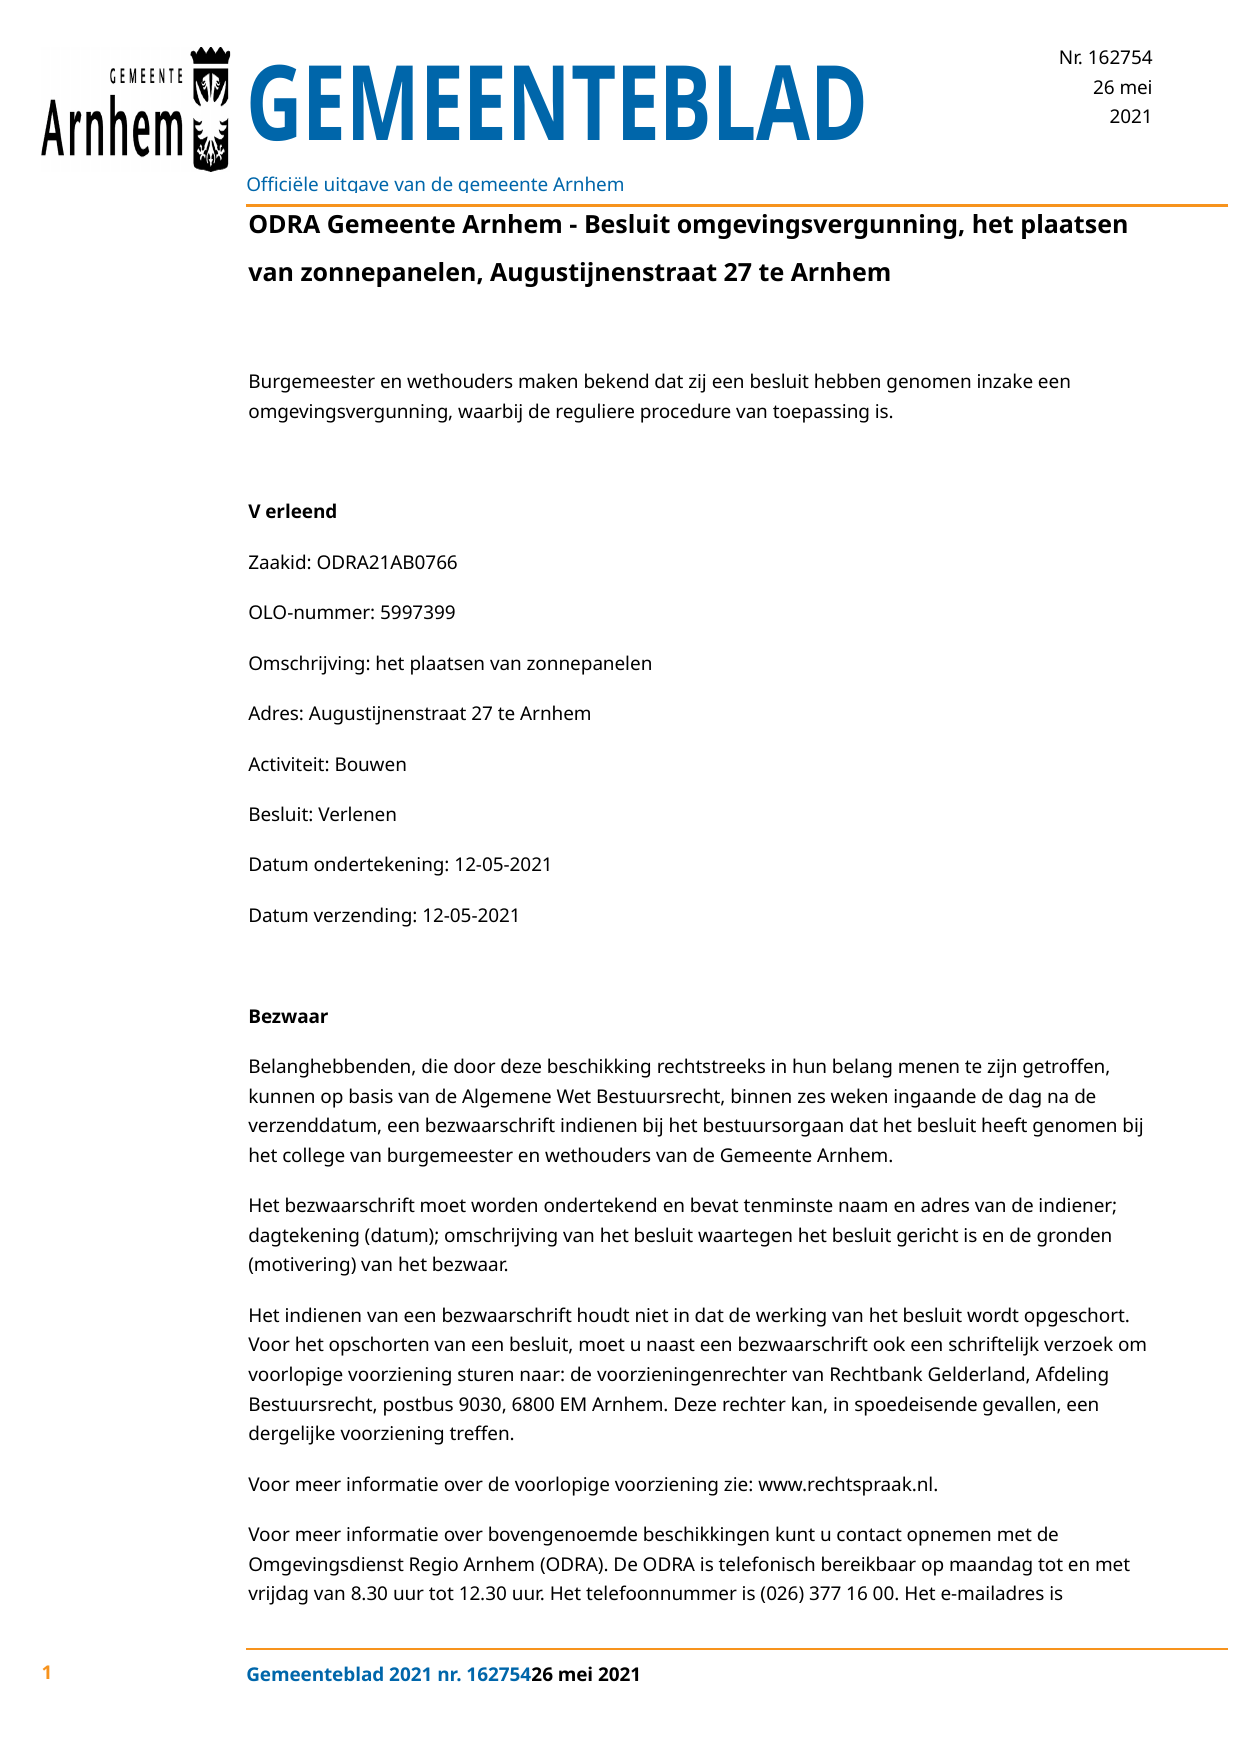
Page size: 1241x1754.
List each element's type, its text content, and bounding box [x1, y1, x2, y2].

text Besluit: Verlenen [248, 801, 1152, 827]
text ODRA Gemeente Arnhem - Besluit omgevingsvergunning, het plaatsen van zonnepanelen, Augustijnenstraat 27 te Arnhem [248, 207, 1152, 288]
text V erleend [248, 499, 1152, 524]
text Het bezwaarschrift moet worden ondertekend en bevat tenminste naam en adres van de indiener; dagtekening (datum); omschrijving van het besluit waartegen het besluit gericht is en de gronden (motivering) van het bezwaar. [248, 1192, 1152, 1277]
text OLO-nummer: 5997399 [248, 599, 1152, 625]
text Burgemeester en wethouders maken bekend dat zij een besluit hebben genomen inzake een omgevingsvergunning, waarbij de reguliere procedure van toepassing is. [248, 368, 1152, 424]
text Het indienen van een bezwaarschrift houdt niet in dat de werking van het besluit wordt opgeschort. Voor het opschorten van een besluit, moet u naast een bezwaarschrift ook een schriftelijk verzoek om voorlopige voorziening sturen naar: de voorzieningenrechter van Rechtbank Gelderland, Afdeling Bestuursrecht, postbus 9030, 6800 EM Arnhem. Deze rechter kan, in spoedeisende gevallen, een dergelijke voorziening treffen. [248, 1302, 1152, 1446]
text Voor meer informatie over de voorlopige voorziening zie: www.rechtspraak.nl. [248, 1471, 1152, 1497]
text Voor meer informatie over bovengenoemde beschikkingen kunt u contact opnemen met de Omgevingsdienst Regio Arnhem (ODRA). De ODRA is telefonisch bereikbaar op maandag tot en met vrijdag van 8.30 uur tot 12.30 uur. Het telefoonnummer is (026) 377 16 00. Het e-mailadres is [248, 1521, 1152, 1606]
text Adres: Augustijnenstraat 27 te Arnhem [248, 700, 1152, 726]
text Belanghebbenden, die door deze beschikking rechtstreeks in hun belang menen te zijn getroffen, kunnen op basis van de Algemene Wet Bestuursrecht, binnen zes weken ingaande de dag na de verzenddatum, een bezwaarschrift indienen bij het bestuursorgaan dat het besluit heeft genomen bij het college van burgemeester en wethouders van de Gemeente Arnhem. [248, 1053, 1152, 1168]
text Activiteit: Bouwen [248, 751, 1152, 777]
text Omschrijving: het plaatsen van zonnepanelen [248, 650, 1152, 676]
text Datum verzending: 12-05-2021 [248, 902, 1152, 928]
text Zaakid: ODRA21AB0766 [248, 549, 1152, 575]
text Datum ondertekening: 12-05-2021 [248, 852, 1152, 877]
text Bezwaar [248, 1003, 1152, 1029]
picture [41, 47, 231, 172]
